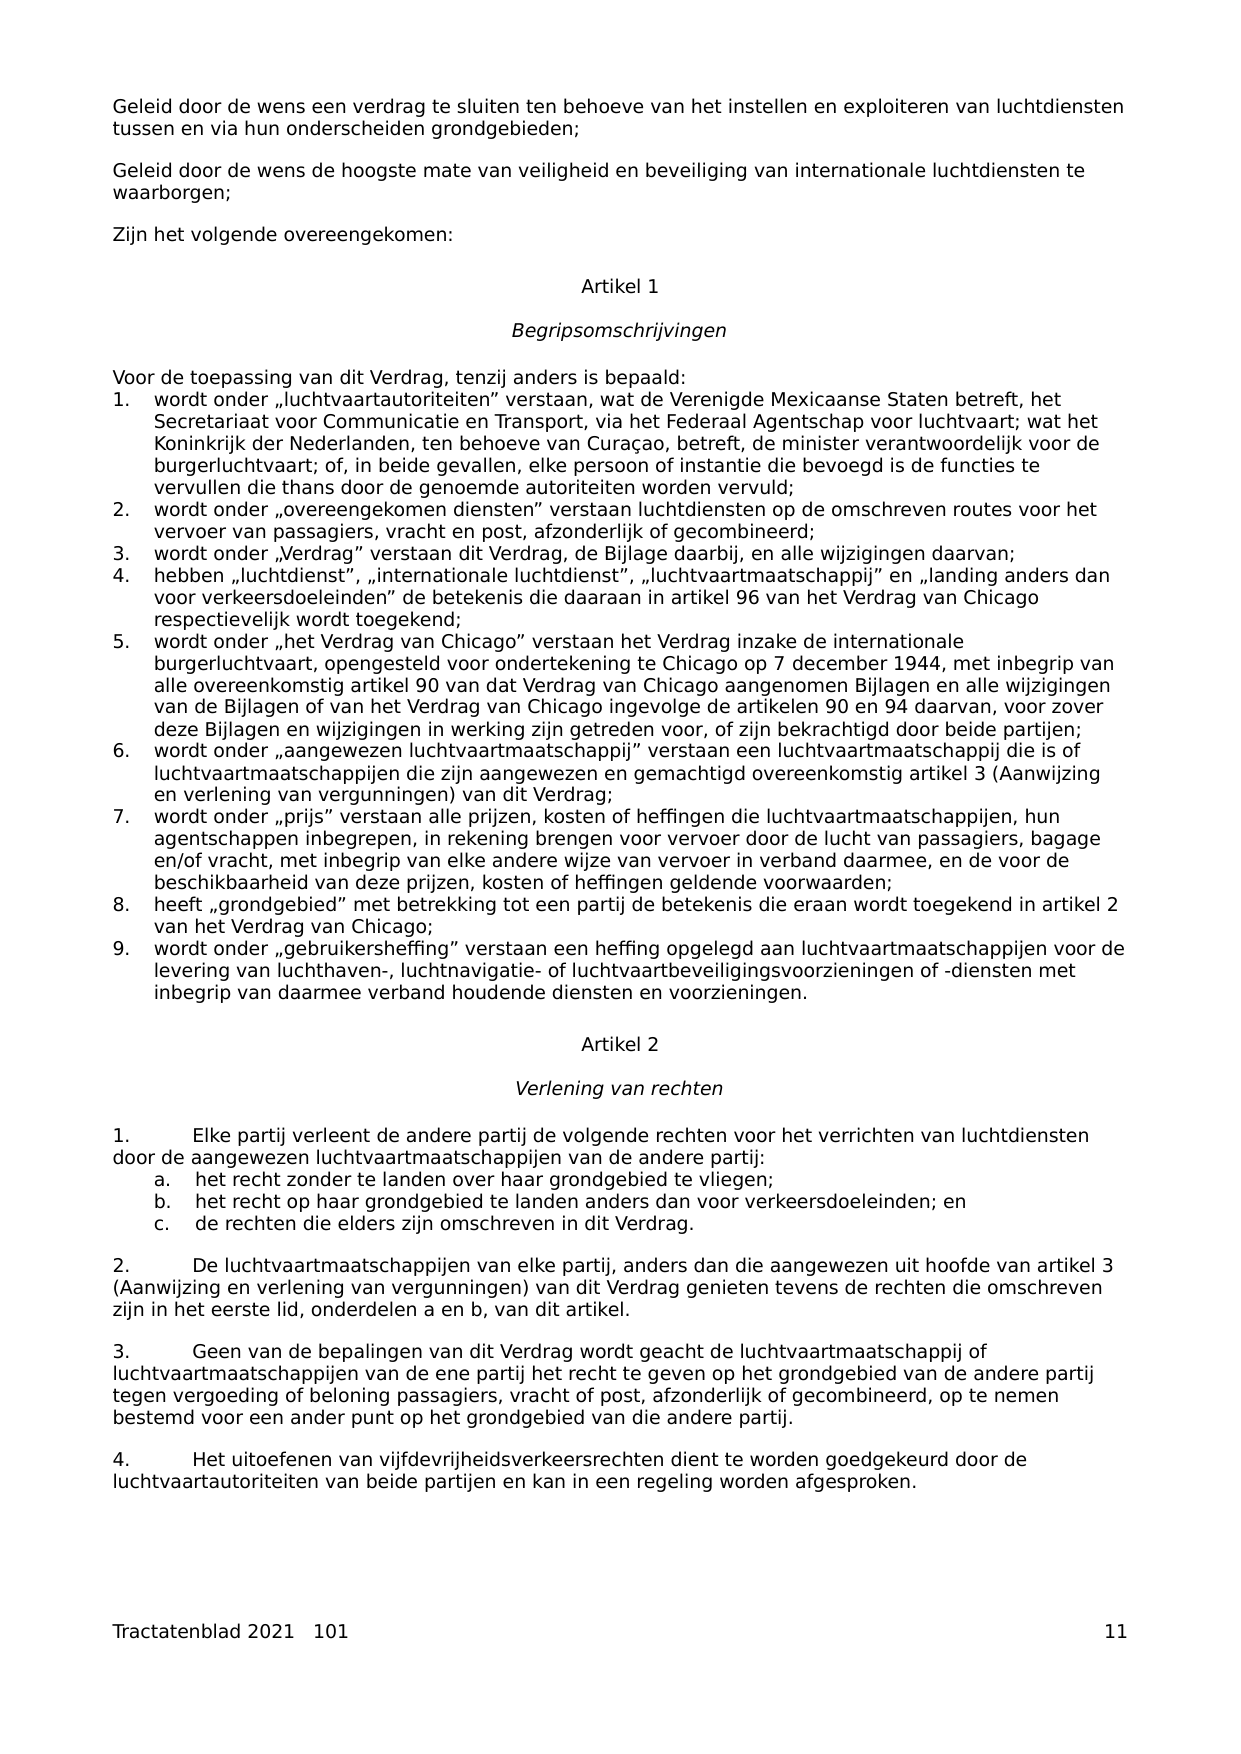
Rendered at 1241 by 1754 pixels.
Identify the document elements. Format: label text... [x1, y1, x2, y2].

text 2. De luchtvaartmaatschappijen van elke partij, anders dan die aangewezen uit hoofde van artikel 3 (Aanwijzing en verlening van vergunningen) van dit Verdrag genieten tevens de rechten die omschreven zijn in het eerste lid, onderdelen a en b, van dit artikel. [112, 1255, 1128, 1321]
text 4. Het uitoefenen van vijfdevrijheidsverkeersrechten dient te worden goedgekeurd door de luchtvaartautoriteiten van beide partijen en kan in een regeling worden afgesproken. [112, 1449, 1128, 1493]
text 9. wordt onder „gebruikersheffing” verstaan een heffing opgelegd aan luchtvaartmaatschappijen voor de levering van luchthaven-, luchtnavigatie- of luchtvaartbeveiligingsvoorzieningen of -diensten met inbegrip van daarmee verband houdende diensten en voorzieningen. [112, 938, 1128, 1004]
text Voor de toepassing van dit Verdrag, tenzij anders is bepaald: [112, 367, 1128, 389]
text Zijn het volgende overeengekomen: [112, 224, 1128, 246]
text 6. wordt onder „aangewezen luchtvaartmaatschappij” verstaan een luchtvaartmaatschappij die is of luchtvaartmaatschappijen die zijn aangewezen en gemachtigd overeenkomstig artikel 3 (Aanwijzing en verlening van vergunningen) van dit Verdrag; [112, 740, 1128, 806]
subtitle Artikel 2 Verlening van rechten [112, 1034, 1128, 1100]
text 3. wordt onder „Verdrag” verstaan dit Verdrag, de Bijlage daarbij, en alle wijzigingen daarvan; [112, 543, 1128, 564]
text 2. wordt onder „overeengekomen diensten” verstaan luchtdiensten op de omschreven routes voor het vervoer van passagiers, vracht en post, afzonderlijk of gecombineerd; [112, 499, 1128, 543]
text Geleid door de wens een verdrag te sluiten ten behoeve van het instellen en exploiteren van luchtdiensten tussen en via hun onderscheiden grondgebieden; [112, 96, 1128, 140]
text Geleid door de wens de hoogste mate van veiligheid en beveiliging van internationale luchtdiensten te waarborgen; [112, 160, 1128, 204]
text a. het recht zonder te landen over haar grondgebied te vliegen; [153, 1169, 1128, 1191]
text 1. Elke partij verleent de andere partij de volgende rechten voor het verrichten van luchtdiensten door de aangewezen luchtvaartmaatschappijen van de andere partij: [112, 1125, 1128, 1169]
text 7. wordt onder „prijs” verstaan alle prijzen, kosten of heffingen die luchtvaartmaatschappijen, hun agentschappen inbegrepen, in rekening brengen voor vervoer door de lucht van passagiers, bagage en/of vracht, met inbegrip van elke andere wijze van vervoer in verband daarmee, en de voor de beschikbaarheid van deze prijzen, kosten of heffingen geldende voorwaarden; [112, 806, 1128, 894]
text c. de rechten die elders zijn omschreven in dit Verdrag. [153, 1213, 1128, 1235]
text 4. hebben „luchtdienst”, „internationale luchtdienst”, „luchtvaartmaatschappij” en „landing anders dan voor verkeersdoeleinden” de betekenis die daaraan in artikel 96 van het Verdrag van Chicago respectievelijk wordt toegekend; [112, 564, 1128, 631]
subtitle Artikel 1 Begripsomschrijvingen [112, 276, 1128, 342]
text b. het recht op haar grondgebied te landen anders dan voor verkeersdoeleinden; en [153, 1191, 1128, 1213]
text 1. wordt onder „luchtvaartautoriteiten” verstaan, wat de Verenigde Mexicaanse Staten betreft, het Secretariaat voor Communicatie en Transport, via het Federaal Agentschap voor luchtvaart; wat het Koninkrijk der Nederlanden, ten behoeve van Curaçao, betreft, de minister verantwoordelijk voor de burgerluchtvaart; of, in beide gevallen, elke persoon of instantie die bevoegd is de functies te vervullen die thans door de genoemde autoriteiten worden vervuld; [112, 389, 1128, 499]
text 5. wordt onder „het Verdrag van Chicago” verstaan het Verdrag inzake de internationale burgerluchtvaart, opengesteld voor ondertekening te Chicago op 7 december 1944, met inbegrip van alle overeenkomstig artikel 90 van dat Verdrag van Chicago aangenomen Bijlagen en alle wijzigingen van de Bijlagen of van het Verdrag van Chicago ingevolge de artikelen 90 en 94 daarvan, voor zover deze Bijlagen en wijzigingen in werking zijn getreden voor, of zijn bekrachtigd door beide partijen; [112, 631, 1128, 740]
text 3. Geen van de bepalingen van dit Verdrag wordt geacht de luchtvaartmaatschappij of luchtvaartmaatschappijen van de ene partij het recht te geven op het grondgebied van de andere partij tegen vergoeding of beloning passagiers, vracht of post, afzonderlijk of gecombineerd, op te nemen bestemd voor een ander punt op het grondgebied van die andere partij. [112, 1341, 1128, 1429]
text 8. heeft „grondgebied” met betrekking tot een partij de betekenis die eraan wordt toegekend in artikel 2 van het Verdrag van Chicago; [112, 894, 1128, 938]
